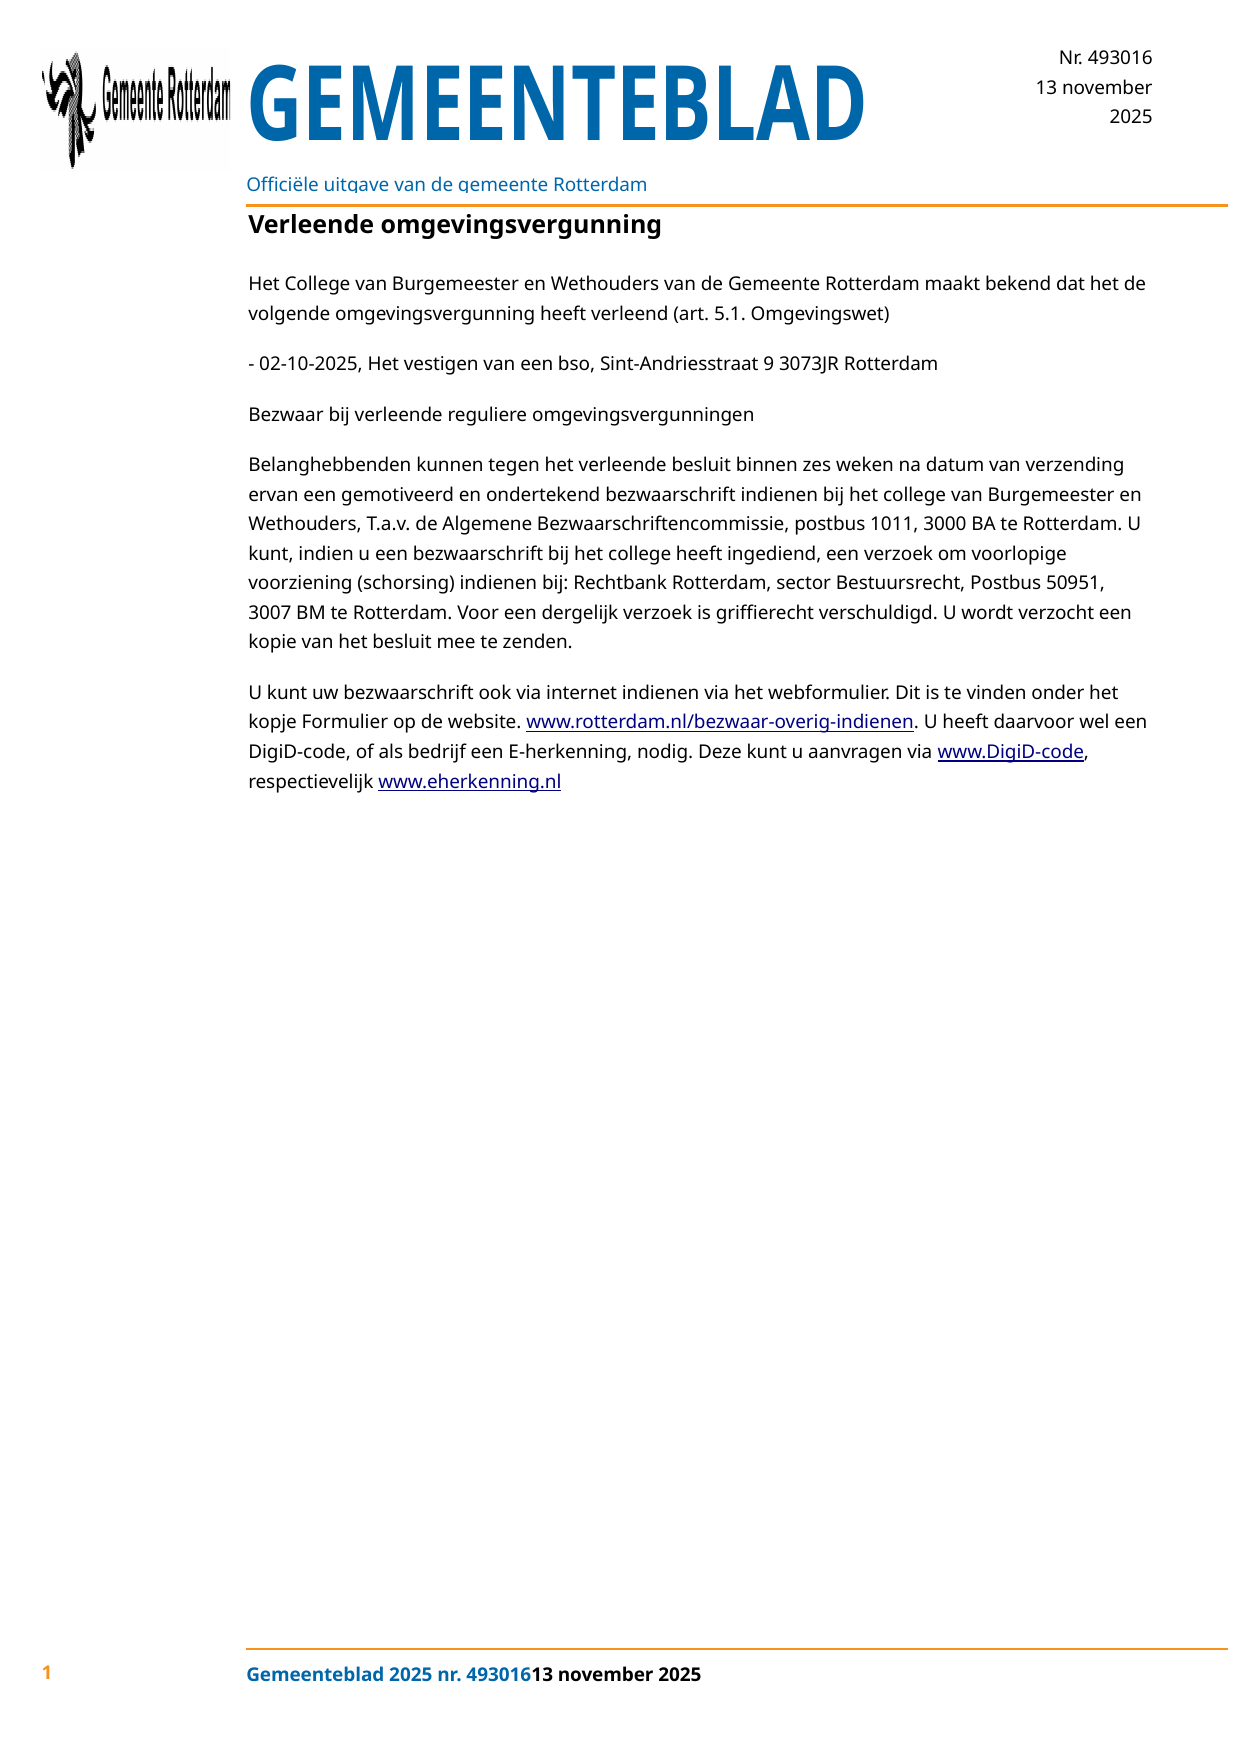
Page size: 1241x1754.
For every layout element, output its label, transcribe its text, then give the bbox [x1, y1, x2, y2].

text - 02-10-2025, Het vestigen van een bso, Sint-Andriesstraat 9 3073JR Rotterdam [248, 350, 1152, 376]
text U kunt uw bezwaarschrift ook via internet indienen via het webformulier. Dit is te vinden onder het kopje Formulier op de website. www.rotterdam.nl/bezwaar-overig-indienen. U heeft daarvoor wel een DigiD-code, of als bedrijf een E-herkenning, nodig. Deze kunt u aanvragen via www.DigiD-code, respectievelijk www.eherkenning.nl [248, 679, 1152, 793]
text Verleende omgevingsvergunning [248, 207, 1152, 241]
text Belanghebbenden kunnen tegen het verleende besluit binnen zes weken na datum van verzending ervan een gemotiveerd en ondertekend bezwaarschrift indienen bij het college van Burgemeester en Wethouders, T.a.v. de Algemene Bezwaarschriftencommissie, postbus 1011, 3000 BA te Rotterdam. U kunt, indien u een bezwaarschrift bij het college heeft ingediend, een verzoek om voorlopige voorziening (schorsing) indienen bij: Rechtbank Rotterdam, sector Bestuursrecht, Postbus 50951, 3007 BM te Rotterdam. Voor een dergelijk verzoek is griffierecht verschuldigd. U wordt verzocht een kopie van het besluit mee te zenden. [248, 451, 1152, 654]
text Bezwaar bij verleende reguliere omgevingsvergunningen [248, 401, 1152, 426]
picture [41, 47, 231, 172]
text Het College van Burgemeester en Wethouders van de Gemeente Rotterdam maakt bekend dat het de volgende omgevingsvergunning heeft verleend (art. 5.1. Omgevingswet) [248, 270, 1152, 326]
